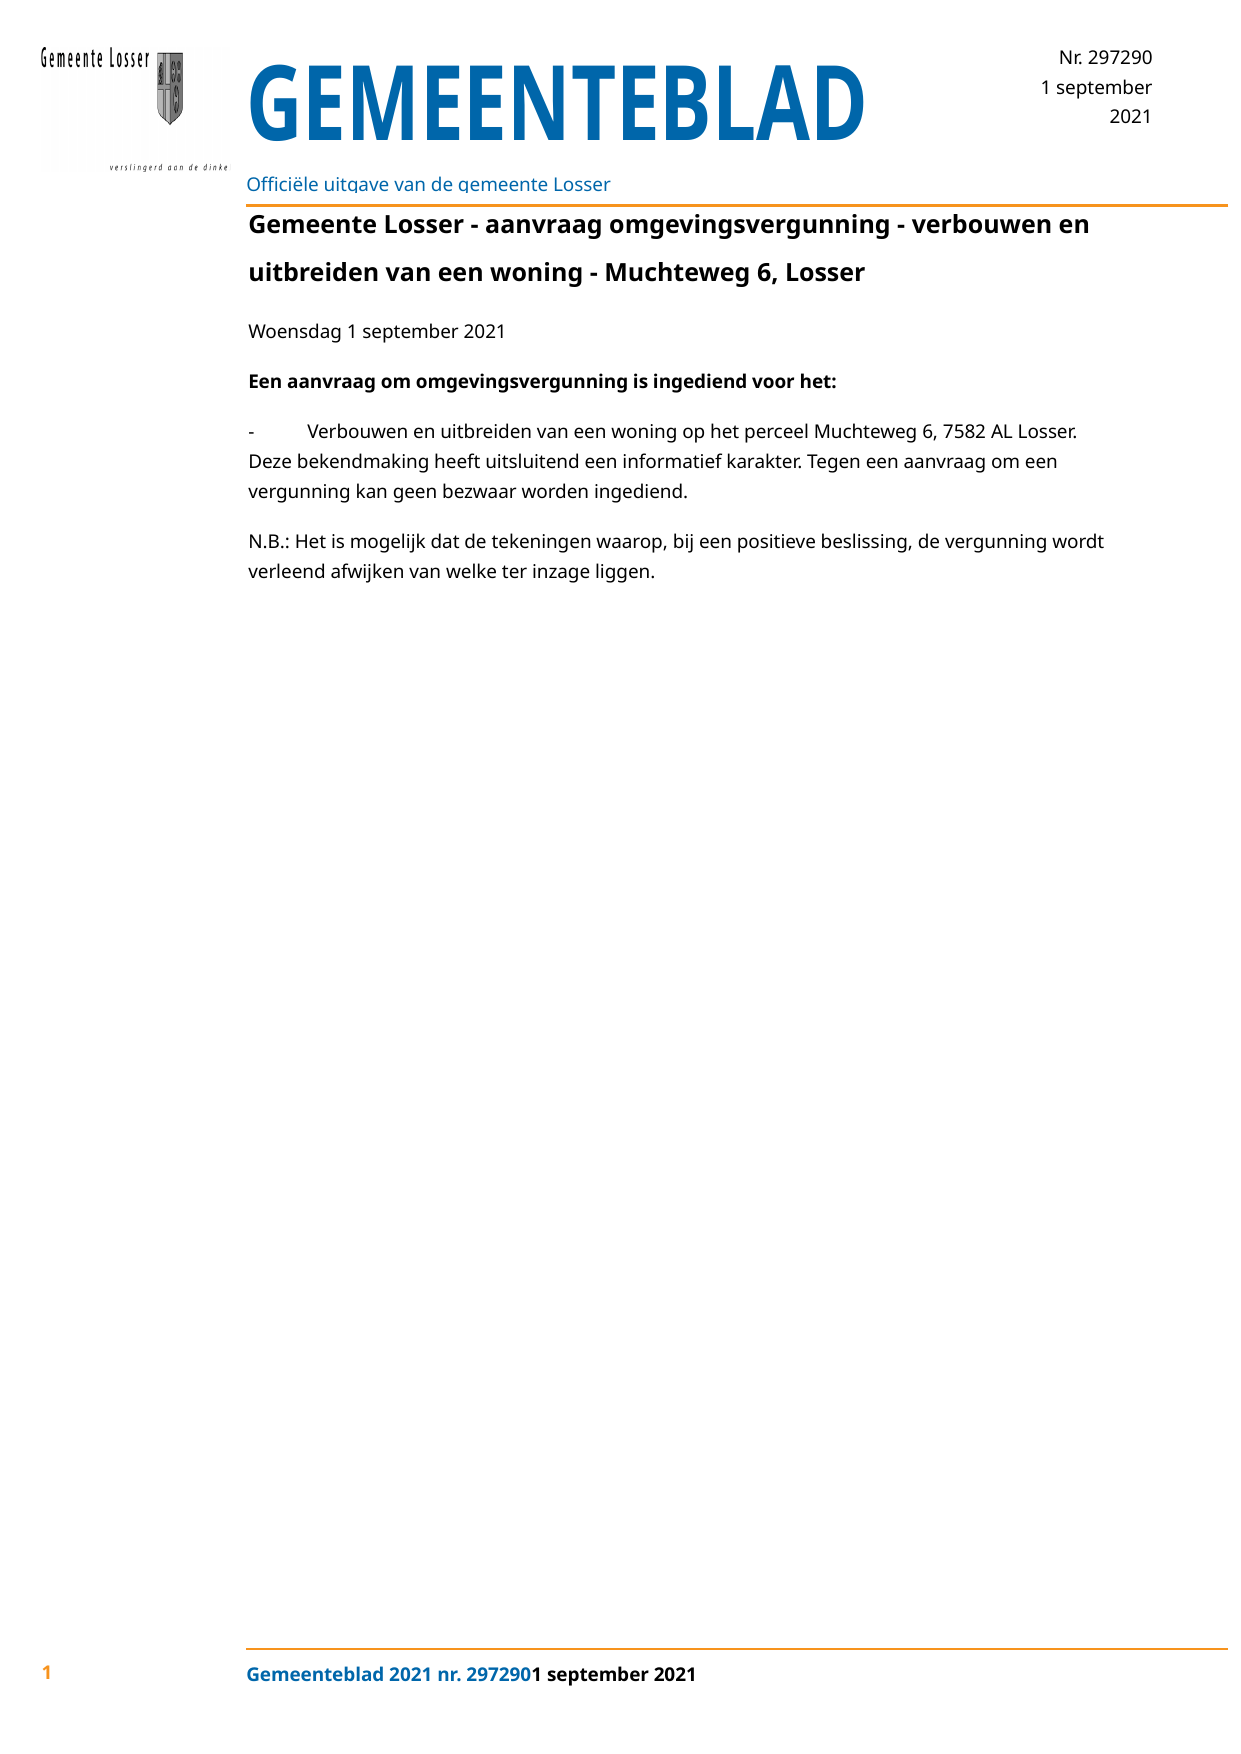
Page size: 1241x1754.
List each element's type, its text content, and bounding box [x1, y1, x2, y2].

text Woensdag 1 september 2021 [248, 318, 1152, 344]
picture [41, 47, 231, 172]
text Een aanvraag om omgevingsvergunning is ingediend voor het: [248, 368, 1152, 394]
list Verbouwen en uitbreiden van een woning op het perceel Muchteweg 6, 7582 AL Losser. [248, 419, 1152, 444]
text N.B.: Het is mogelijk dat de tekeningen waarop, bij een positieve beslissing, de vergunning wordt verleend afwijken van welke ter inzage liggen. [248, 528, 1152, 584]
text Gemeente Losser - aanvraag omgevingsvergunning - verbouwen en uitbreiden van een woning - Muchteweg 6, Losser [248, 207, 1152, 288]
text Deze bekendmaking heeft uitsluitend een informatief karakter. Tegen een aanvraag om een vergunning kan geen bezwaar worden ingediend. [248, 448, 1152, 504]
